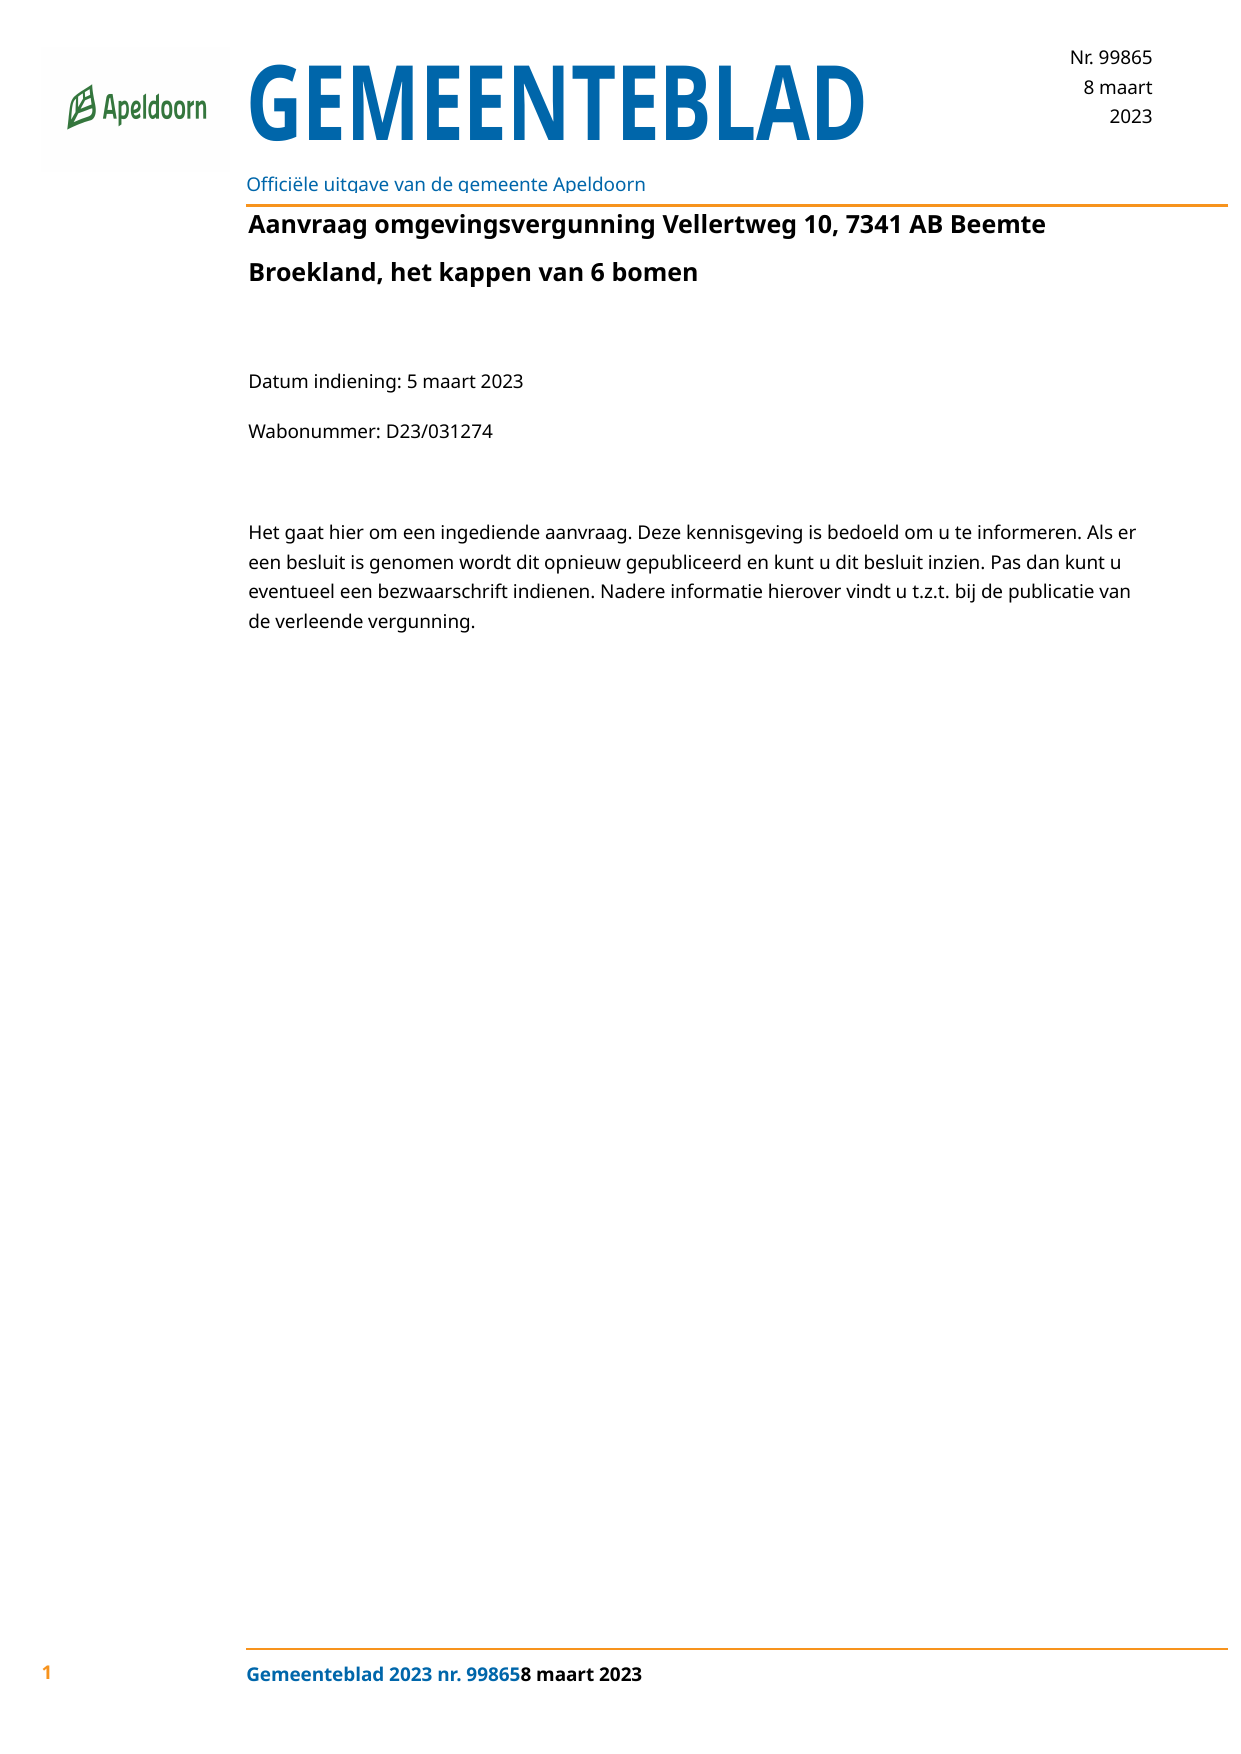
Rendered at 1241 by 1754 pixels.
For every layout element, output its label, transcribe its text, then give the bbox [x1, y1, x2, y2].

text Het gaat hier om een ingediende aanvraag. Deze kennisgeving is bedoeld om u te informeren. Als er een besluit is genomen wordt dit opnieuw gepubliceerd en kunt u dit besluit inzien. Pas dan kunt u eventueel een bezwaarschrift indienen. Nadere informatie hierover vindt u t.z.t. bij de publicatie van de verleende vergunning. [248, 519, 1152, 634]
text Aanvraag omgevingsvergunning Vellertweg 10, 7341 AB Beemte Broekland, het kappen van 6 bomen [248, 207, 1152, 288]
picture [41, 47, 231, 172]
text Datum indiening: 5 maart 2023 [248, 368, 1152, 394]
text Wabonummer: D23/031274 [248, 419, 1152, 444]
